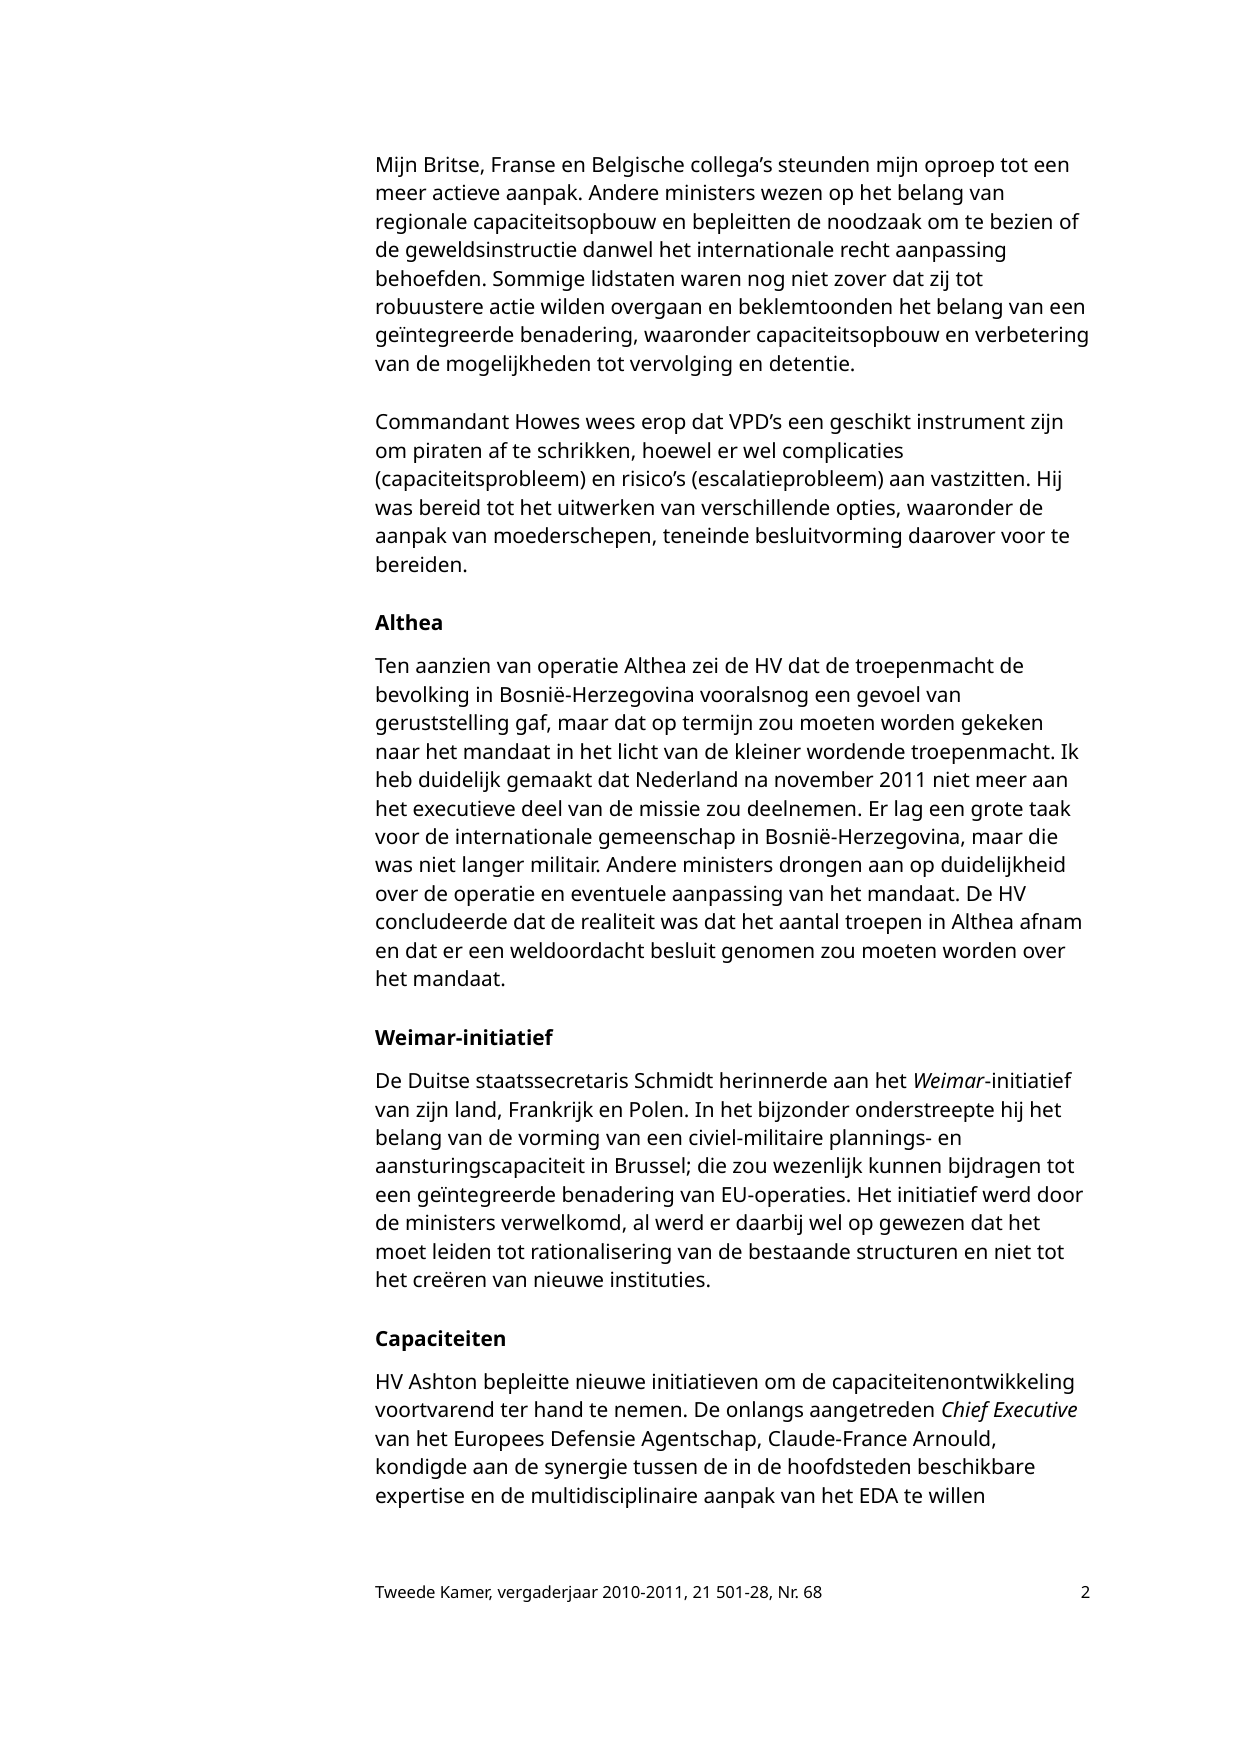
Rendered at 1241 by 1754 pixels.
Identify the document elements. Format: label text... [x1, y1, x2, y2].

text Capaciteiten [375, 1324, 1090, 1352]
text Mijn Britse, Franse en Belgische collega’s steunden mijn oproep tot een meer actieve aanpak. Andere ministers wezen op het belang van regionale capaciteitsopbouw en bepleitten de noodzaak om te bezien of de geweldsinstructie danwel het internationale recht aanpassing behoefden. Sommige lidstaten waren nog niet zover dat zij tot robuustere actie wilden overgaan en beklemtoonden het belang van een geïntegreerde benadering, waaronder capaciteitsopbouw en verbetering van de mogelijkheden tot vervolging en detentie. [375, 150, 1090, 377]
text De Duitse staatssecretaris Schmidt herinnerde aan het Weimar-initiatief van zijn land, Frankrijk en Polen. In het bijzonder onderstreepte hij het belang van de vorming van een civiel-militaire plannings- en aansturingscapaciteit in Brussel; die zou wezenlijk kunnen bijdragen tot een geïntegreerde benadering van EU-operaties. Het initiatief werd door de ministers verwelkomd, al werd er daarbij wel op gewezen dat het moet leiden tot rationalisering van de bestaande structuren en niet tot het creëren van nieuwe instituties. [375, 1066, 1090, 1294]
text Althea [375, 608, 1090, 637]
text Weimar-initiatief [375, 1023, 1090, 1051]
text HV Ashton bepleitte nieuwe initiatieven om de capaciteitenontwikkeling voortvarend ter hand te nemen. De onlangs aangetreden Chief Executive van het Europees Defensie Agentschap, Claude-France Arnould, kondigde aan de synergie tussen de in de hoofdsteden beschikbare expertise en de multidisciplinaire aanpak van het EDA te willen [375, 1367, 1090, 1509]
text Ten aanzien van operatie Althea zei de HV dat de troepenmacht de bevolking in Bosnië-Herzegovina vooralsnog een gevoel van geruststelling gaf, maar dat op termijn zou moeten worden gekeken naar het mandaat in het licht van de kleiner wordende troepenmacht. Ik heb duidelijk gemaakt dat Nederland na november 2011 niet meer aan het executieve deel van de missie zou deelnemen. Er lag een grote taak voor de internationale gemeenschap in Bosnië-Herzegovina, maar die was niet langer militair. Andere ministers drongen aan op duidelijkheid over de operatie en eventuele aanpassing van het mandaat. De HV concludeerde dat de realiteit was dat het aantal troepen in Althea afnam en dat er een weldoordacht besluit genomen zou moeten worden over het mandaat. [375, 652, 1090, 993]
text Commandant Howes wees erop dat VPD’s een geschikt instrument zijn om piraten af te schrikken, hoewel er wel complicaties (capaciteitsprobleem) en risico’s (escalatieprobleem) aan vastzitten. Hij was bereid tot het uitwerken van verschillende opties, waaronder de aanpak van moederschepen, teneinde besluitvorming daarover voor te bereiden. [375, 407, 1090, 578]
